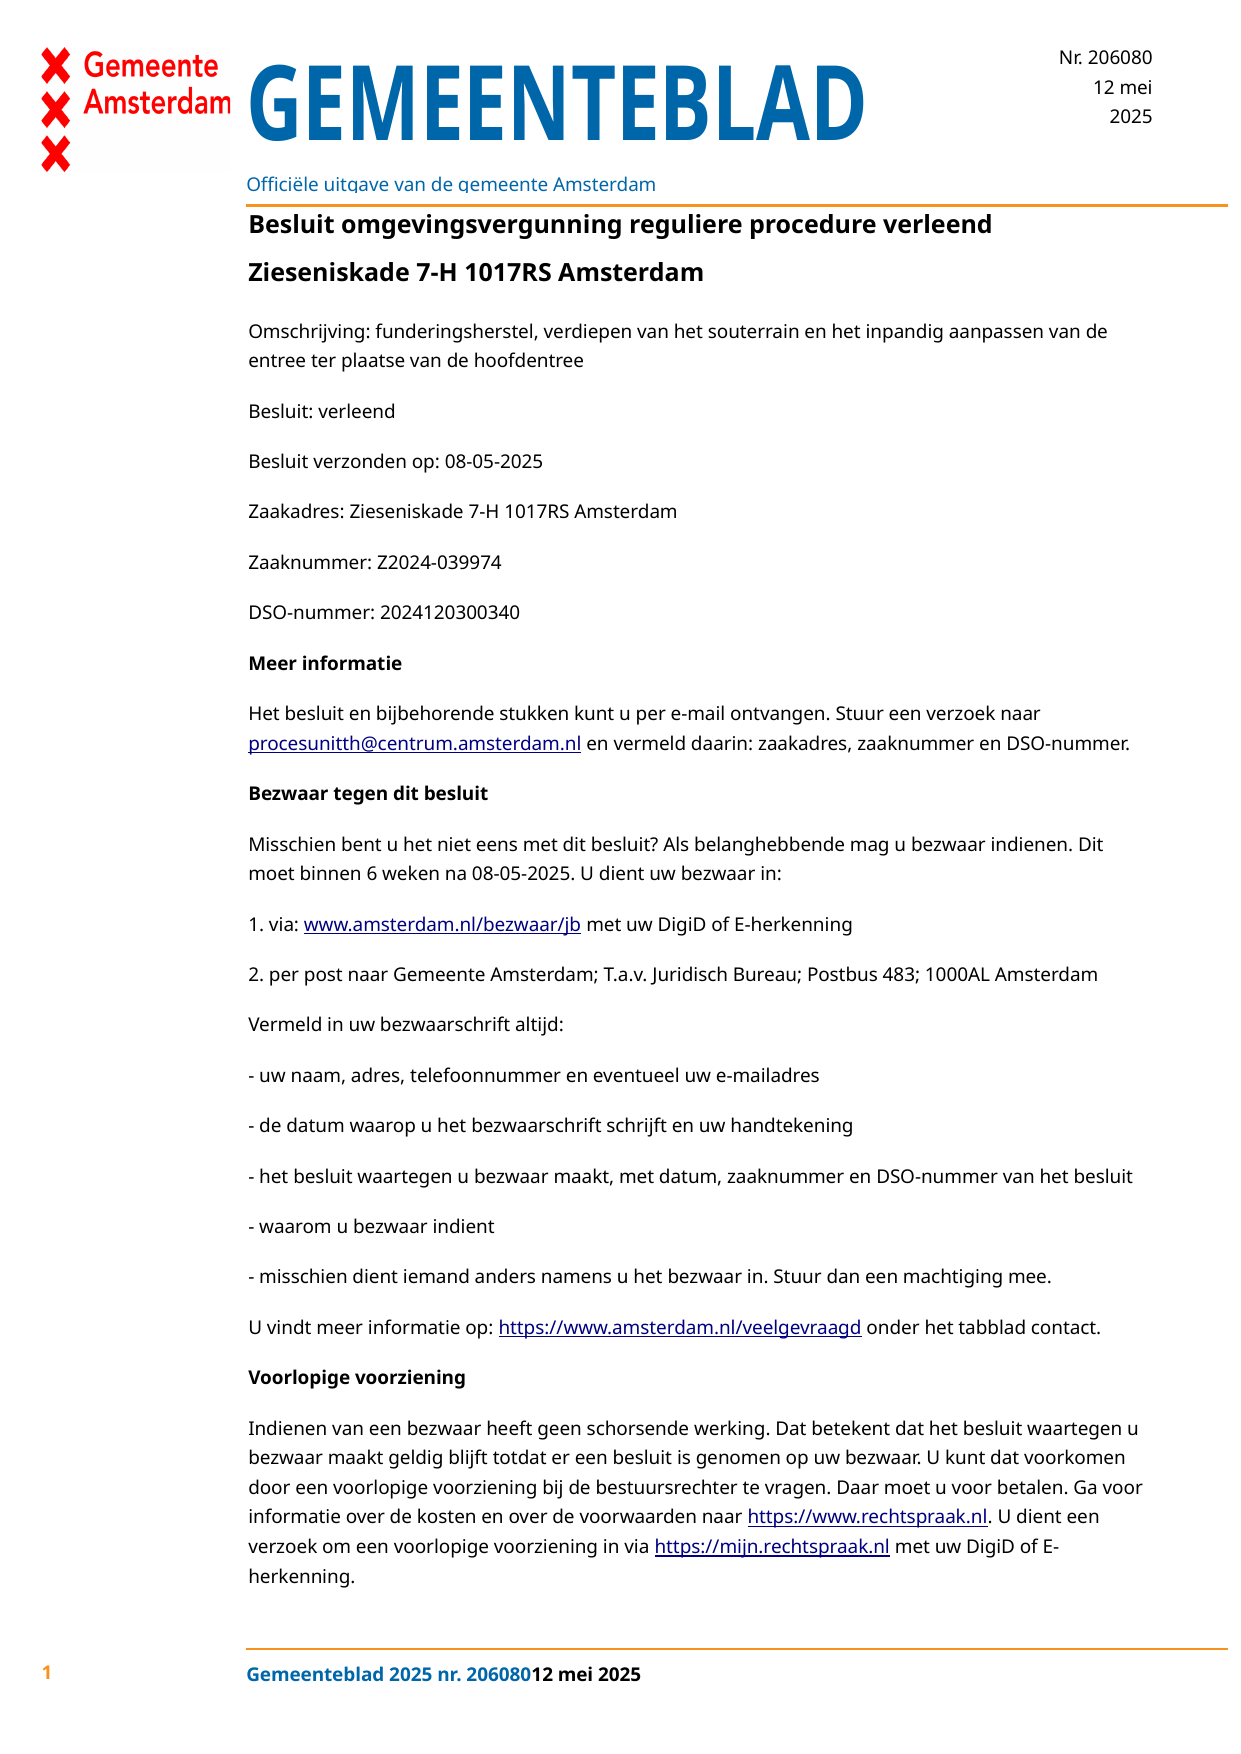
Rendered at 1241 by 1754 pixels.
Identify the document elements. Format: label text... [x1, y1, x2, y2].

text 2. per post naar Gemeente Amsterdam; T.a.v. Juridisch Bureau; Postbus 483; 1000AL Amsterdam [248, 961, 1152, 987]
text - het besluit waartegen u bezwaar maakt, met datum, zaaknummer en DSO-nummer van het besluit [248, 1163, 1152, 1189]
text Bezwaar tegen dit besluit [248, 780, 1152, 806]
text - waarom u bezwaar indient [248, 1213, 1152, 1239]
text Misschien bent u het niet eens met dit besluit? Als belanghebbende mag u bezwaar indienen. Dit moet binnen 6 weken na 08-05-2025. U dient uw bezwaar in: [248, 831, 1152, 886]
text Meer informatie [248, 650, 1152, 676]
text 1. via: www.amsterdam.nl/bezwaar/jb met uw DigiD of E-herkenning [248, 911, 1152, 937]
text - misschien dient iemand anders namens u het bezwaar in. Stuur dan een machtiging mee. [248, 1264, 1152, 1289]
text Besluit omgevingsvergunning reguliere procedure verleend Zieseniskade 7-H 1017RS Amsterdam [248, 207, 1152, 288]
text Omschrijving: funderingsherstel, verdiepen van het souterrain en het inpandig aanpassen van de entree ter plaatse van de hoofdentree [248, 318, 1152, 373]
text - uw naam, adres, telefoonnummer en eventueel uw e-mailadres [248, 1062, 1152, 1088]
text Vermeld in uw bezwaarschrift altijd: [248, 1012, 1152, 1037]
text Besluit verzonden op: 08-05-2025 [248, 448, 1152, 474]
text DSO-nummer: 2024120300340 [248, 599, 1152, 625]
picture [41, 47, 231, 172]
text Zaakadres: Zieseniskade 7-H 1017RS Amsterdam [248, 499, 1152, 524]
text Besluit: verleend [248, 398, 1152, 424]
text Voorlopige voorziening [248, 1364, 1152, 1390]
text U vindt meer informatie op: https://www.amsterdam.nl/veelgevraagd onder het tabblad contact. [248, 1314, 1152, 1340]
text Indienen van een bezwaar heeft geen schorsende werking. Dat betekent dat het besluit waartegen u bezwaar maakt geldig blijft totdat er een besluit is genomen op uw bezwaar. U kunt dat voorkomen door een voorlopige voorziening bij de bestuursrechter te vragen. Daar moet u voor betalen. Ga voor informatie over de kosten en over de voorwaarden naar https://www.rechtspraak.nl. U dient een verzoek om een voorlopige voorziening in via https://mijn.rechtspraak.nl met uw DigiD of E-herkenning. [248, 1415, 1152, 1589]
text - de datum waarop u het bezwaarschrift schrijft en uw handtekening [248, 1112, 1152, 1138]
text Zaaknummer: Z2024-039974 [248, 549, 1152, 575]
text Het besluit en bijbehorende stukken kunt u per e-mail ontvangen. Stuur een verzoek naar procesunitth@centrum.amsterdam.nl en vermeld daarin: zaakadres, zaaknummer en DSO-nummer. [248, 700, 1152, 756]
